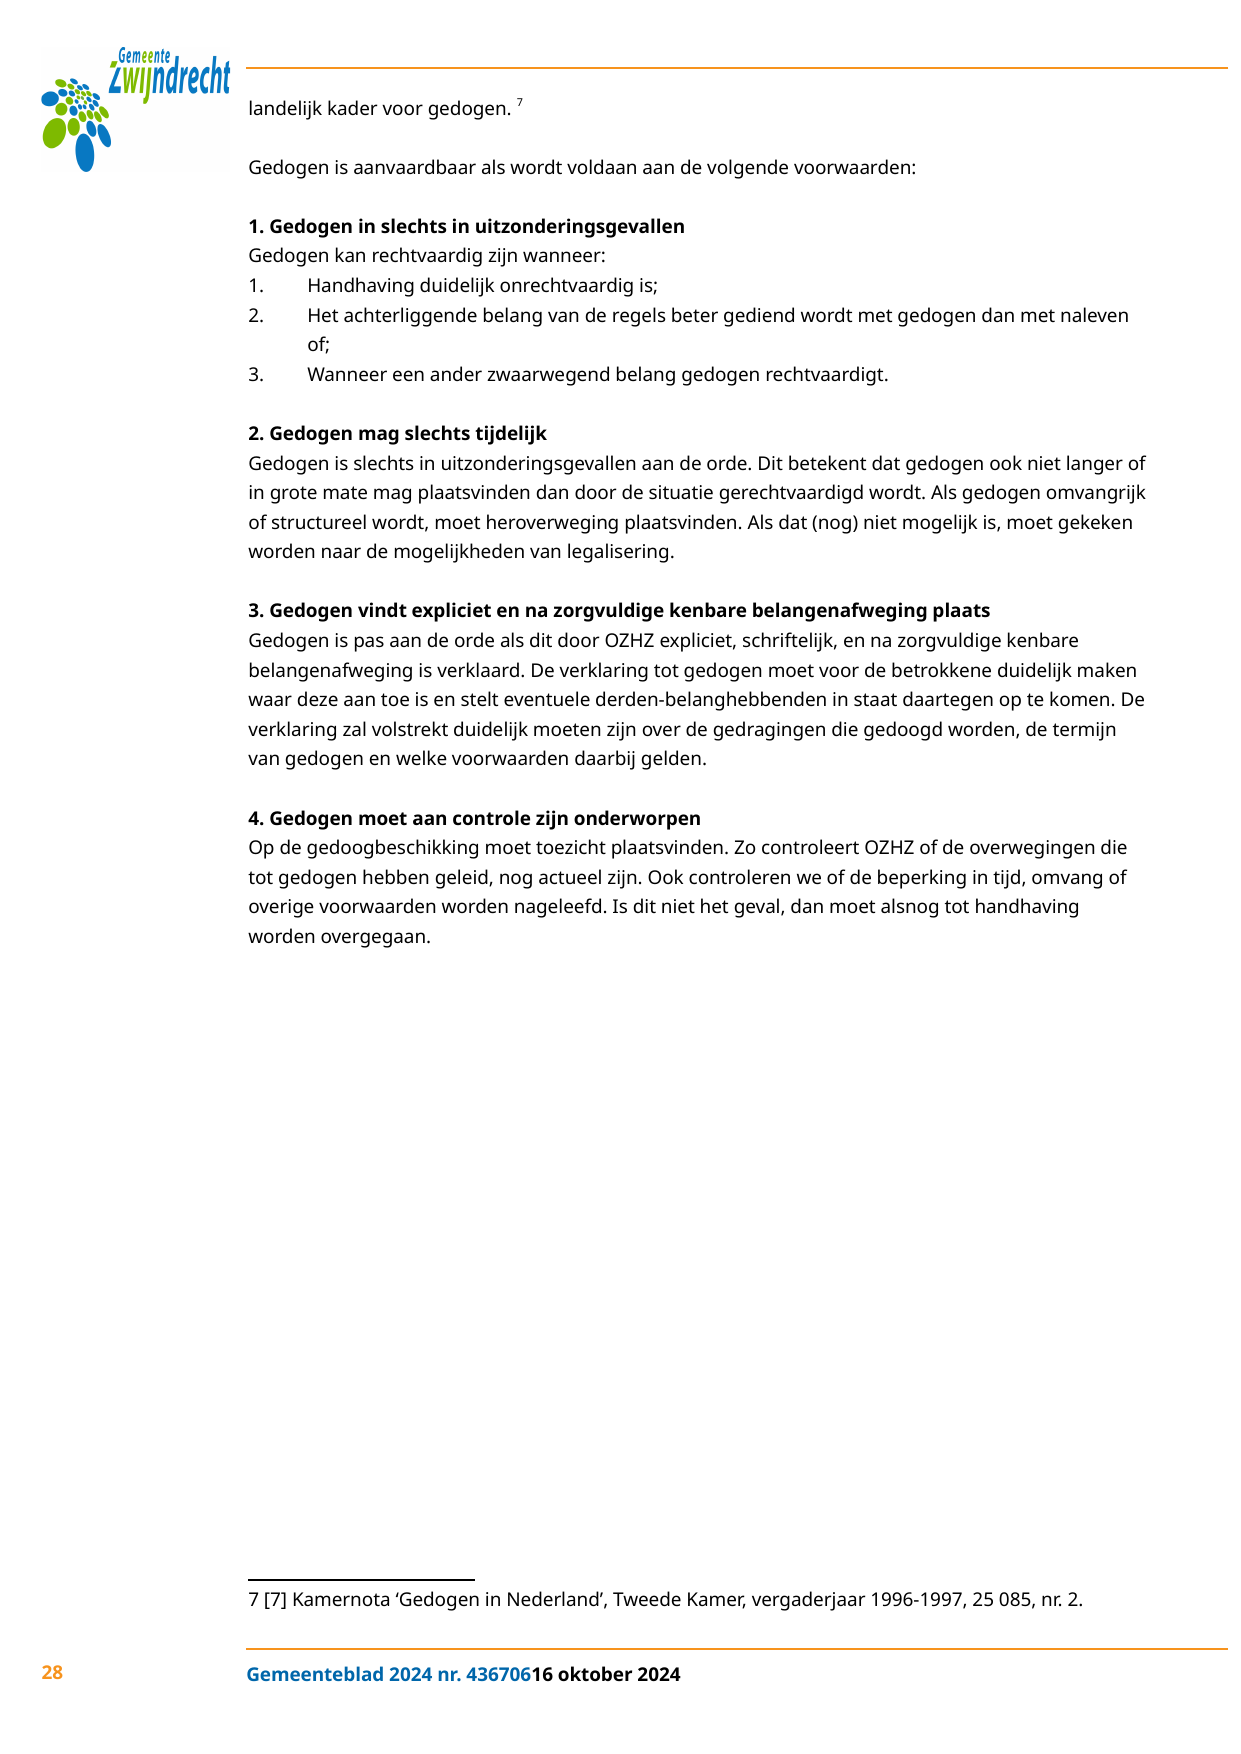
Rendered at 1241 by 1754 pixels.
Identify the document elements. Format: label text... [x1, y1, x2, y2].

text 3. Gedogen vindt expliciet en na zorgvuldige kenbare belangenafweging plaats [248, 598, 1152, 623]
text 4. Gedogen moet aan controle zijn onderworpen [248, 805, 1152, 831]
list Wanneer een ander zwaarwegend belang gedogen rechtvaardigt. [248, 361, 1152, 387]
text Gedogen kan rechtvaardig zijn wanneer: [248, 243, 1152, 268]
text Gedogen is pas aan de orde als dit door OZHZ expliciet, schriftelijk, en na zorgvuldige kenbare belangenafweging is verklaard. De verklaring tot gedogen moet voor de betrokkene duidelijk maken waar deze aan toe is en stelt eventuele derden-belanghebbenden in staat daartegen op te komen. De verklaring zal volstrekt duidelijk moeten zijn over de gedragingen die gedoogd worden, de termijn van gedogen en welke voorwaarden daarbij gelden. [248, 627, 1152, 771]
picture [41, 47, 231, 172]
text Gedogen is slechts in uitzonderingsgevallen aan de orde. Dit betekent dat gedogen ook niet langer of in grote mate mag plaatsvinden dan door de situatie gerechtvaardigd wordt. Als gedogen omvangrijk of structureel wordt, moet heroverweging plaatsvinden. Als dat (nog) niet mogelijk is, moet gekeken worden naar de mogelijkheden van legalisering. [248, 450, 1152, 564]
text landelijk kader voor gedogen. [248, 95, 1152, 121]
text [7] Kamernota ‘Gedogen in Nederland’, Tweede Kamer, vergaderjaar 1996-1997, 25 085, nr. 2. [248, 1586, 1152, 1612]
list Handhaving duidelijk onrechtvaardig is; [248, 272, 1152, 298]
text 1. Gedogen in slechts in uitzonderingsgevallen [248, 213, 1152, 239]
text Gedogen is aanvaardbaar als wordt voldaan aan de volgende voorwaarden: [248, 154, 1152, 180]
list Het achterliggende belang van de regels beter gediend wordt met gedogen dan met naleven of; [248, 302, 1152, 357]
text 2. Gedogen mag slechts tijdelijk [248, 420, 1152, 446]
text Op de gedoogbeschikking moet toezicht plaatsvinden. Zo controleert OZHZ of de overwegingen die tot gedogen hebben geleid, nog actueel zijn. Ook controleren we of de beperking in tijd, omvang of overige voorwaarden worden nageleefd. Is dit niet het geval, dan moet alsnog tot handhaving worden overgegaan. [248, 834, 1152, 949]
